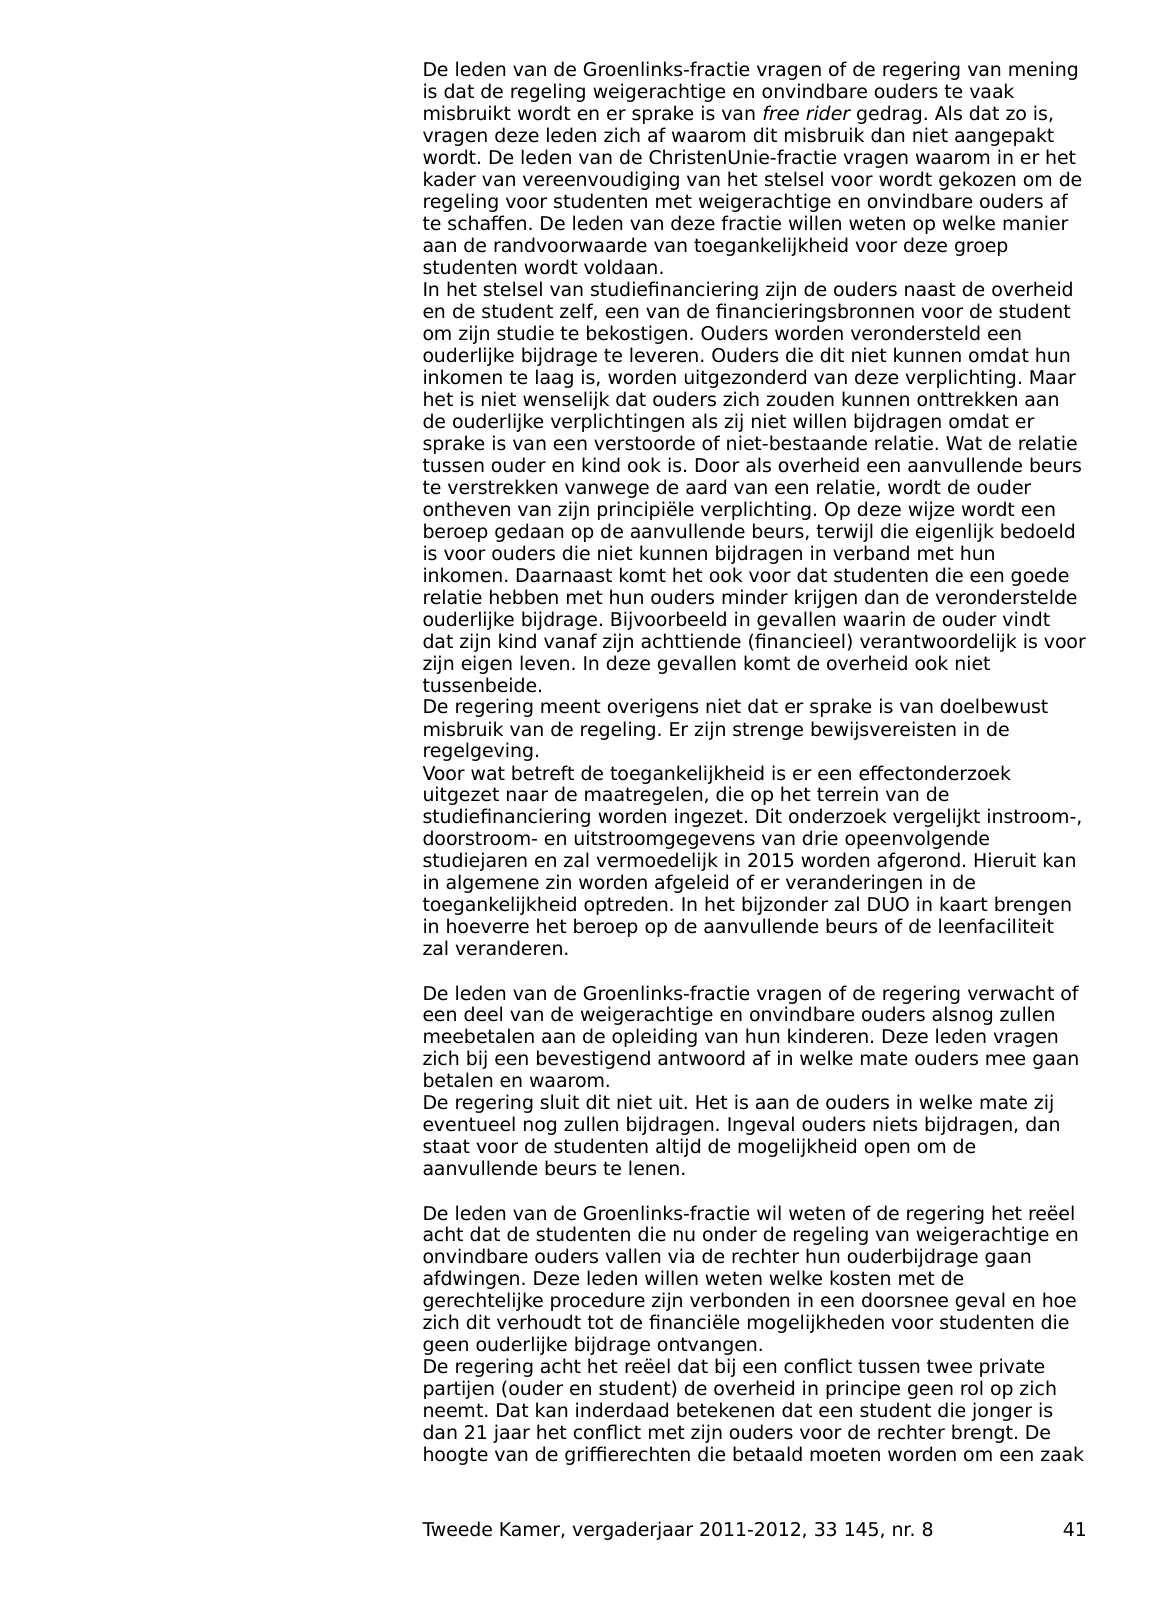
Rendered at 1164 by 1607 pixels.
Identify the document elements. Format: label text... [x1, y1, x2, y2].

text De regering sluit dit niet uit. Het is aan de ouders in welke mate zij eventueel nog zullen bijdragen. Ingeval ouders niets bijdragen, dan staat voor de studenten altijd de mogelijkheid open om de aanvullende beurs te lenen. [422, 1092, 1087, 1180]
text De leden van de Groenlinks-fractie vragen of de regering verwacht of een deel van de weigerachtige en onvindbare ouders alsnog zullen meebetalen aan de opleiding van hun kinderen. Deze leden vragen zich bij een bevestigend antwoord af in welke mate ouders mee gaan betalen en waarom. [422, 982, 1087, 1092]
text De leden van de Groenlinks-fractie wil weten of de regering het reëel acht dat de studenten die nu onder de regeling van weigerachtige en onvindbare ouders vallen via de rechter hun ouderbijdrage gaan afdwingen. Deze leden willen weten welke kosten met de gerechtelijke procedure zijn verbonden in een doorsnee geval en hoe zich dit verhoudt tot de financiële mogelijkheden voor studenten die geen ouderlijke bijdrage ontvangen. [422, 1202, 1087, 1356]
text De leden van de Groenlinks-fractie vragen of de regering van mening is dat de regeling weigerachtige en onvindbare ouders te vaak misbruikt wordt en er sprake is van free rider gedrag. Als dat zo is, vragen deze leden zich af waarom dit misbruik dan niet aangepakt wordt. De leden van de ChristenUnie-fractie vragen waarom in er het kader van vereenvoudiging van het stelsel voor wordt gekozen om de regeling voor studenten met weigerachtige en onvindbare ouders af te schaffen. De leden van deze fractie willen weten op welke manier aan de randvoorwaarde van toegankelijkheid voor deze groep studenten wordt voldaan. [422, 59, 1087, 279]
text Voor wat betreft de toegankelijkheid is er een effectonderzoek uitgezet naar de maatregelen, die op het terrein van de studiefinanciering worden ingezet. Dit onderzoek vergelijkt instroom-, doorstroom- en uitstroomgegevens van drie opeenvolgende studiejaren en zal vermoedelijk in 2015 worden afgerond. Hieruit kan in algemene zin worden afgeleid of er veranderingen in de toegankelijkheid optreden. In het bijzonder zal DUO in kaart brengen in hoeverre het beroep op de aanvullende beurs of de leenfaciliteit zal veranderen. [422, 762, 1087, 960]
text De regering meent overigens niet dat er sprake is van doelbewust misbruik van de regeling. Er zijn strenge bewijsvereisten in de regelgeving. [422, 696, 1087, 762]
text De regering acht het reëel dat bij een conflict tussen twee private partijen (ouder en student) de overheid in principe geen rol op zich neemt. Dat kan inderdaad betekenen dat een student die jonger is dan 21 jaar het conflict met zijn ouders voor de rechter brengt. De hoogte van de griffierechten die betaald moeten worden om een zaak [422, 1356, 1087, 1466]
text In het stelsel van studiefinanciering zijn de ouders naast de overheid en de student zelf, een van de financieringsbronnen voor de student om zijn studie te bekostigen. Ouders worden verondersteld een ouderlijke bijdrage te leveren. Ouders die dit niet kunnen omdat hun inkomen te laag is, worden uitgezonderd van deze verplichting. Maar het is niet wenselijk dat ouders zich zouden kunnen onttrekken aan de ouderlijke verplichtingen als zij niet willen bijdragen omdat er sprake is van een verstoorde of niet-bestaande relatie. Wat de relatie tussen ouder en kind ook is. Door als overheid een aanvullende beurs te verstrekken vanwege de aard van een relatie, wordt de ouder ontheven van zijn principiële verplichting. Op deze wijze wordt een beroep gedaan op de aanvullende beurs, terwijl die eigenlijk bedoeld is voor ouders die niet kunnen bijdragen in verband met hun inkomen. Daarnaast komt het ook voor dat studenten die een goede relatie hebben met hun ouders minder krijgen dan de veronderstelde ouderlijke bijdrage. Bijvoorbeeld in gevallen waarin de ouder vindt dat zijn kind vanaf zijn achttiende (financieel) verantwoordelijk is voor zijn eigen leven. In deze gevallen komt de overheid ook niet tussenbeide. [422, 279, 1087, 696]
